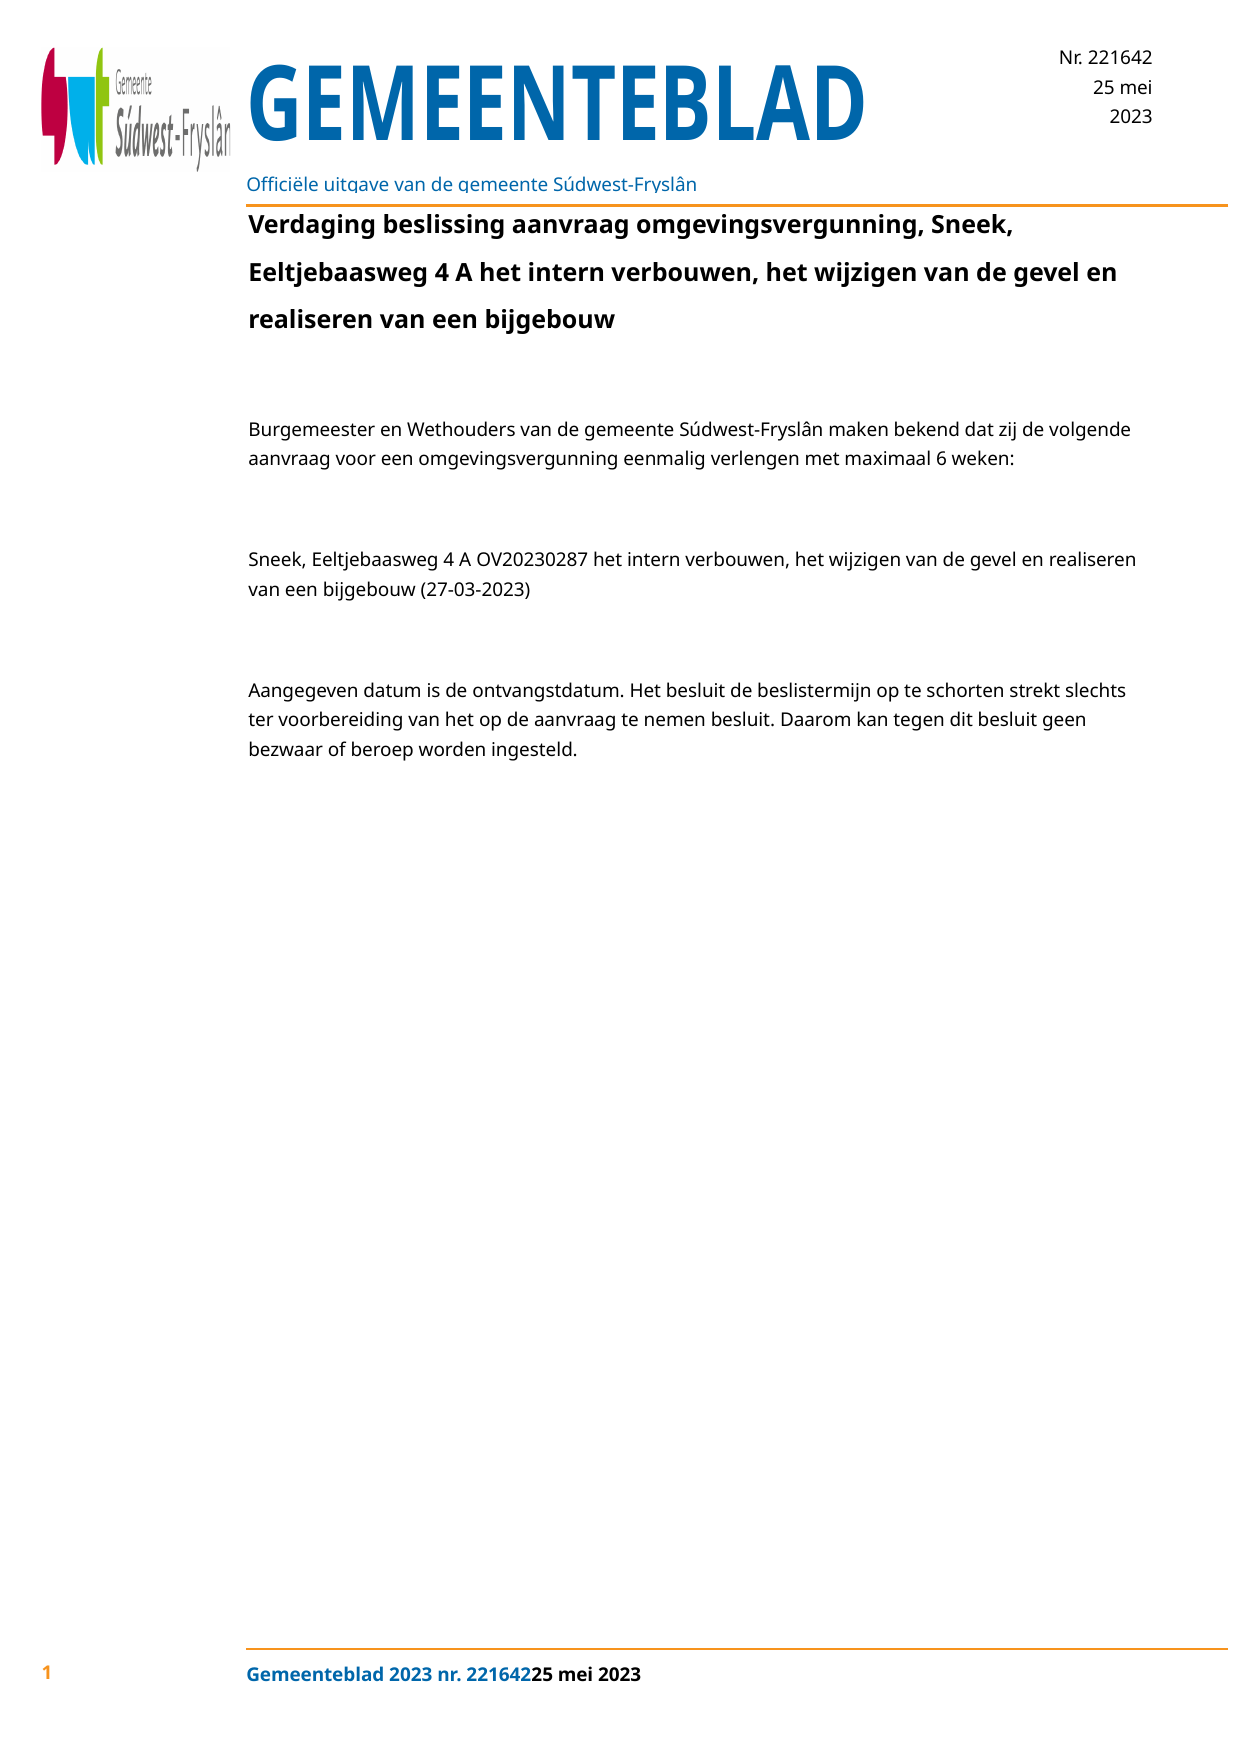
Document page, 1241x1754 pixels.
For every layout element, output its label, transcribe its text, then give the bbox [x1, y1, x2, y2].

text Aangegeven datum is de ontvangstdatum. Het besluit de beslistermijn op te schorten strekt slechts ter voorbereiding van het op de aanvraag te nemen besluit. Daarom kan tegen dit besluit geen bezwaar of beroep worden ingesteld. [248, 677, 1152, 762]
text Sneek, Eeltjebaasweg 4 A OV20230287 het intern verbouwen, het wijzigen van de gevel en realiseren van een bijgebouw (27-03-2023) [248, 546, 1152, 602]
picture [41, 47, 231, 172]
text Burgemeester en Wethouders van de gemeente Súdwest-Fryslân maken bekend dat zij de volgende aanvraag voor een omgevingsvergunning eenmalig verlengen met maximaal 6 weken: [248, 416, 1152, 471]
text Verdaging beslissing aanvraag omgevingsvergunning, Sneek, Eeltjebaasweg 4 A het intern verbouwen, het wijzigen van de gevel en realiseren van een bijgebouw [248, 207, 1152, 336]
